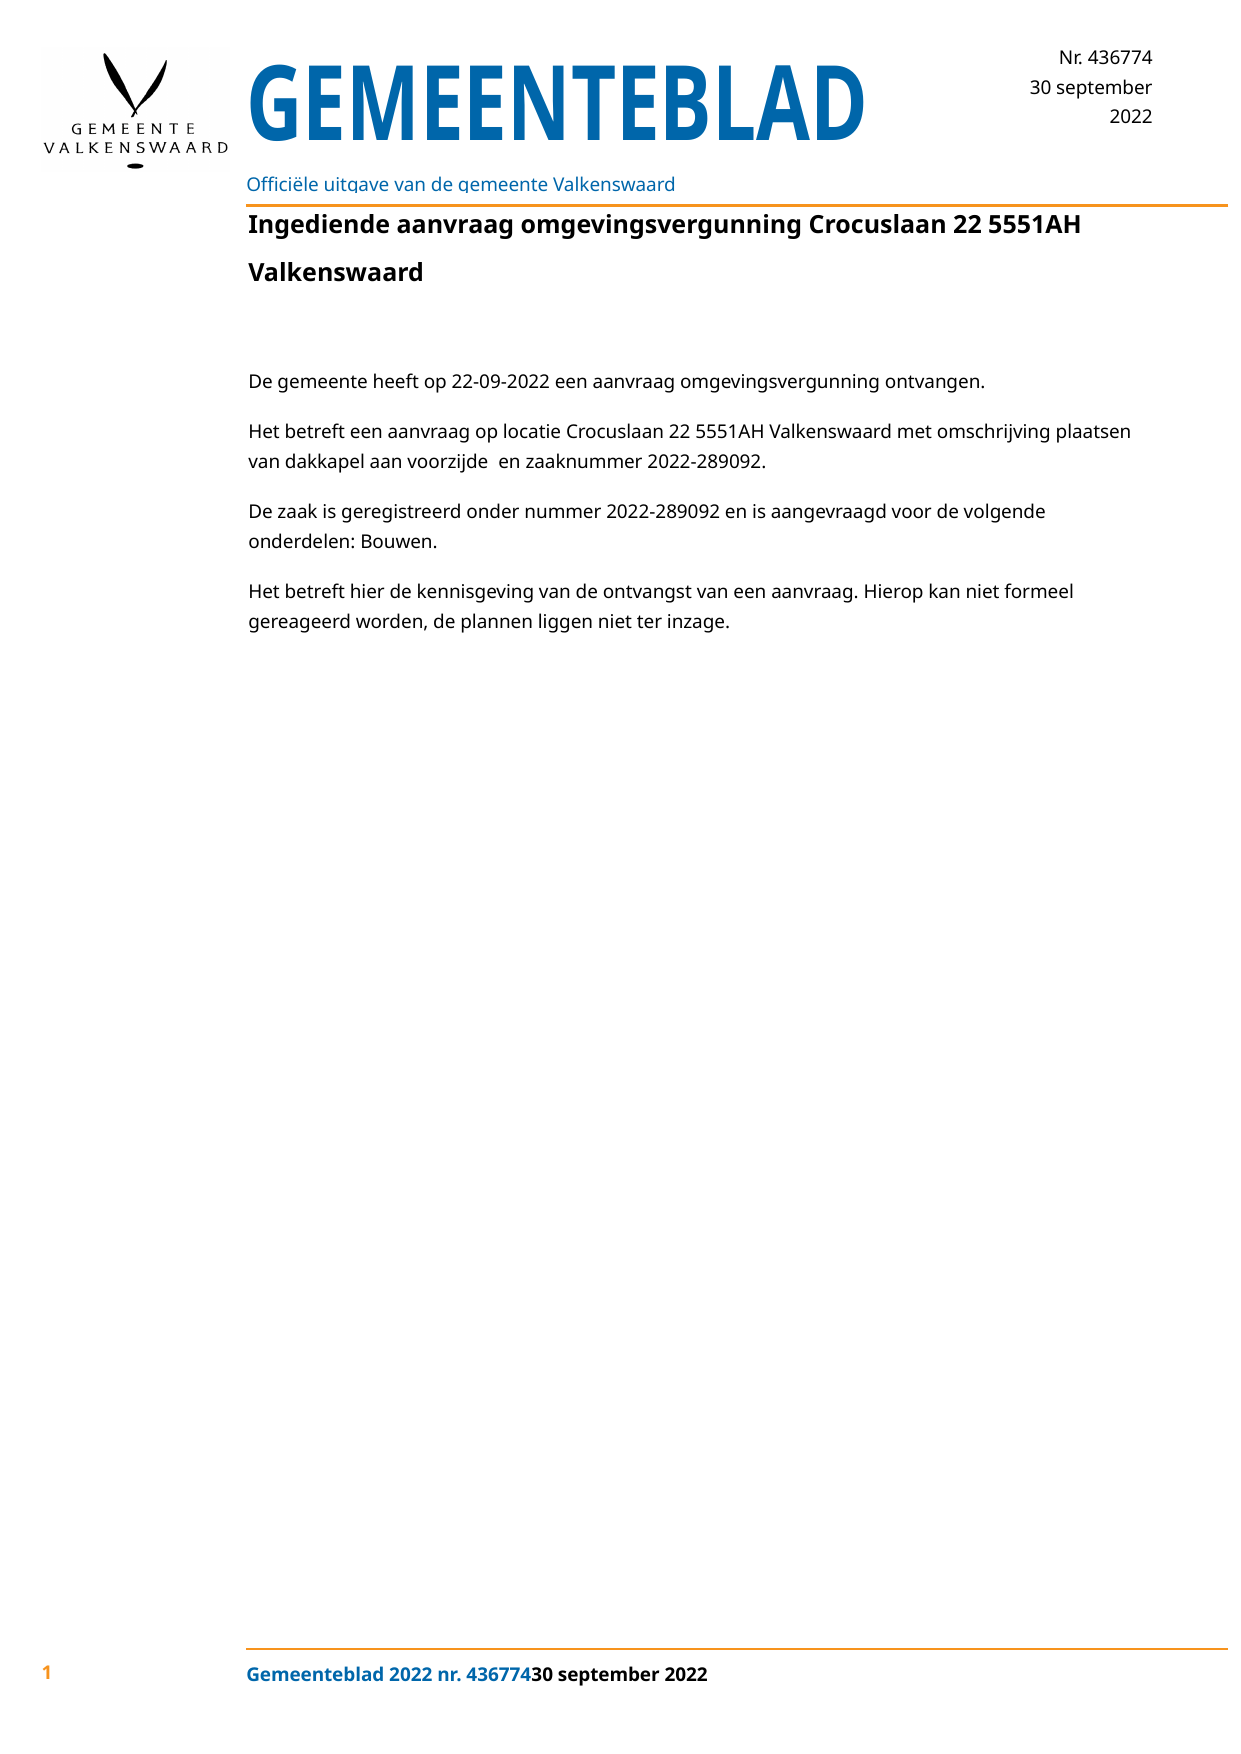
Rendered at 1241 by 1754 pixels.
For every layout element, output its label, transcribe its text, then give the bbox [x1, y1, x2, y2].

text Het betreft een aanvraag op locatie Crocuslaan 22 5551AH Valkenswaard met omschrijving plaatsen van dakkapel aan voorzijde en zaaknummer 2022-289092. [248, 419, 1152, 474]
text Het betreft hier de kennisgeving van de ontvangst van een aanvraag. Hierop kan niet formeel gereageerd worden, de plannen liggen niet ter inzage. [248, 579, 1152, 634]
picture [41, 47, 231, 172]
text De zaak is geregistreerd onder nummer 2022-289092 en is aangevraagd voor de volgende onderdelen: Bouwen. [248, 499, 1152, 554]
text De gemeente heeft op 22-09-2022 een aanvraag omgevingsvergunning ontvangen. [248, 368, 1152, 394]
text Ingediende aanvraag omgevingsvergunning Crocuslaan 22 5551AH Valkenswaard [248, 207, 1152, 288]
